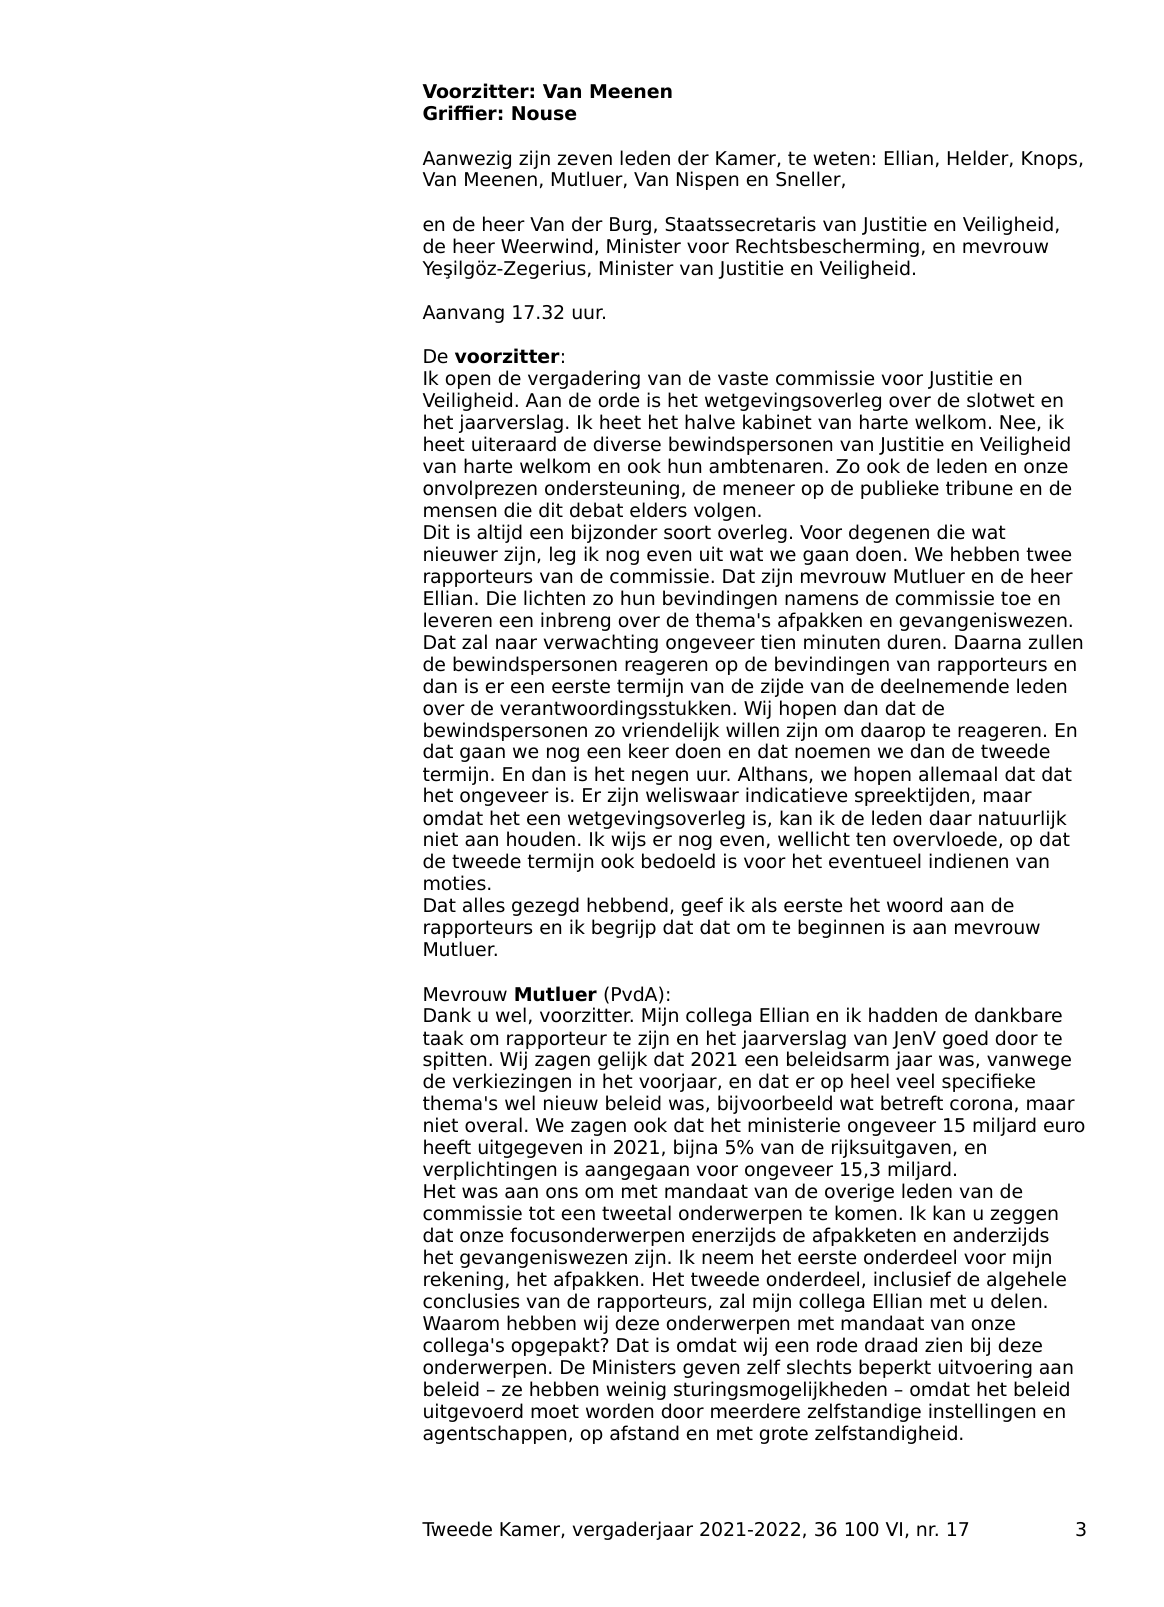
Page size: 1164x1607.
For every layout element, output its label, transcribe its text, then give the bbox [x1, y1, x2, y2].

text Aanvang 17.32 uur. [422, 302, 1087, 324]
text De voorzitter: [422, 346, 1087, 368]
text Waarom hebben wij deze onderwerpen met mandaat van onze collega's opgepakt? Dat is omdat wij een rode draad zien bij deze onderwerpen. De Ministers geven zelf slechts beperkt uitvoering aan beleid – ze hebben weinig sturingsmogelijkheden – omdat het beleid uitgevoerd moet worden door meerdere zelfstandige instellingen en agentschappen, op afstand en met grote zelfstandigheid. [422, 1313, 1087, 1445]
text en de heer Van der Burg, Staatssecretaris van Justitie en Veiligheid, de heer Weerwind, Minister voor Rechtsbescherming, en mevrouw Yeşilgöz-Zegerius, Minister van Justitie en Veiligheid. [422, 213, 1087, 279]
text Voorzitter: Van Meenen [422, 81, 1087, 103]
text Ik open de vergadering van de vaste commissie voor Justitie en Veiligheid. Aan de orde is het wetgevingsoverleg over de slotwet en het jaarverslag. Ik heet het halve kabinet van harte welkom. Nee, ik heet uiteraard de diverse bewindspersonen van Justitie en Veiligheid van harte welkom en ook hun ambtenaren. Zo ook de leden en onze onvolprezen ondersteuning, de meneer op de publieke tribune en de mensen die dit debat elders volgen. [422, 368, 1087, 522]
text Griffier: Nouse [422, 103, 1087, 125]
text Dat alles gezegd hebbend, geef ik als eerste het woord aan de rapporteurs en ik begrijp dat dat om te beginnen is aan mevrouw Mutluer. [422, 895, 1087, 961]
text Mevrouw Mutluer (PvdA): [422, 983, 1087, 1005]
text Dit is altijd een bijzonder soort overleg. Voor degenen die wat nieuwer zijn, leg ik nog even uit wat we gaan doen. We hebben twee rapporteurs van de commissie. Dat zijn mevrouw Mutluer en de heer Ellian. Die lichten zo hun bevindingen namens de commissie toe en leveren een inbreng over de thema's afpakken en gevangeniswezen. Dat zal naar verwachting ongeveer tien minuten duren. Daarna zullen de bewindspersonen reageren op de bevindingen van rapporteurs en dan is er een eerste termijn van de zijde van de deelnemende leden over de verantwoordingsstukken. Wij hopen dan dat de bewindspersonen zo vriendelijk willen zijn om daarop te reageren. En dat gaan we nog een keer doen en dat noemen we dan de tweede termijn. En dan is het negen uur. Althans, we hopen allemaal dat dat het ongeveer is. Er zijn weliswaar indicatieve spreektijden, maar omdat het een wetgevingsoverleg is, kan ik de leden daar natuurlijk niet aan houden. Ik wijs er nog even, wellicht ten overvloede, op dat de tweede termijn ook bedoeld is voor het eventueel indienen van moties. [422, 522, 1087, 895]
text Aanwezig zijn zeven leden der Kamer, te weten: Ellian, Helder, Knops, Van Meenen, Mutluer, Van Nispen en Sneller, [422, 147, 1087, 191]
text Het was aan ons om met mandaat van de overige leden van de commissie tot een tweetal onderwerpen te komen. Ik kan u zeggen dat onze focusonderwerpen enerzijds de afpakketen en anderzijds het gevangeniswezen zijn. Ik neem het eerste onderdeel voor mijn rekening, het afpakken. Het tweede onderdeel, inclusief de algehele conclusies van de rapporteurs, zal mijn collega Ellian met u delen. [422, 1181, 1087, 1313]
text Dank u wel, voorzitter. Mijn collega Ellian en ik hadden de dankbare taak om rapporteur te zijn en het jaarverslag van JenV goed door te spitten. Wij zagen gelijk dat 2021 een beleidsarm jaar was, vanwege de verkiezingen in het voorjaar, en dat er op heel veel specifieke thema's wel nieuw beleid was, bijvoorbeeld wat betreft corona, maar niet overal. We zagen ook dat het ministerie ongeveer 15 miljard euro heeft uitgegeven in 2021, bijna 5% van de rijksuitgaven, en verplichtingen is aangegaan voor ongeveer 15,3 miljard. [422, 1005, 1087, 1181]
